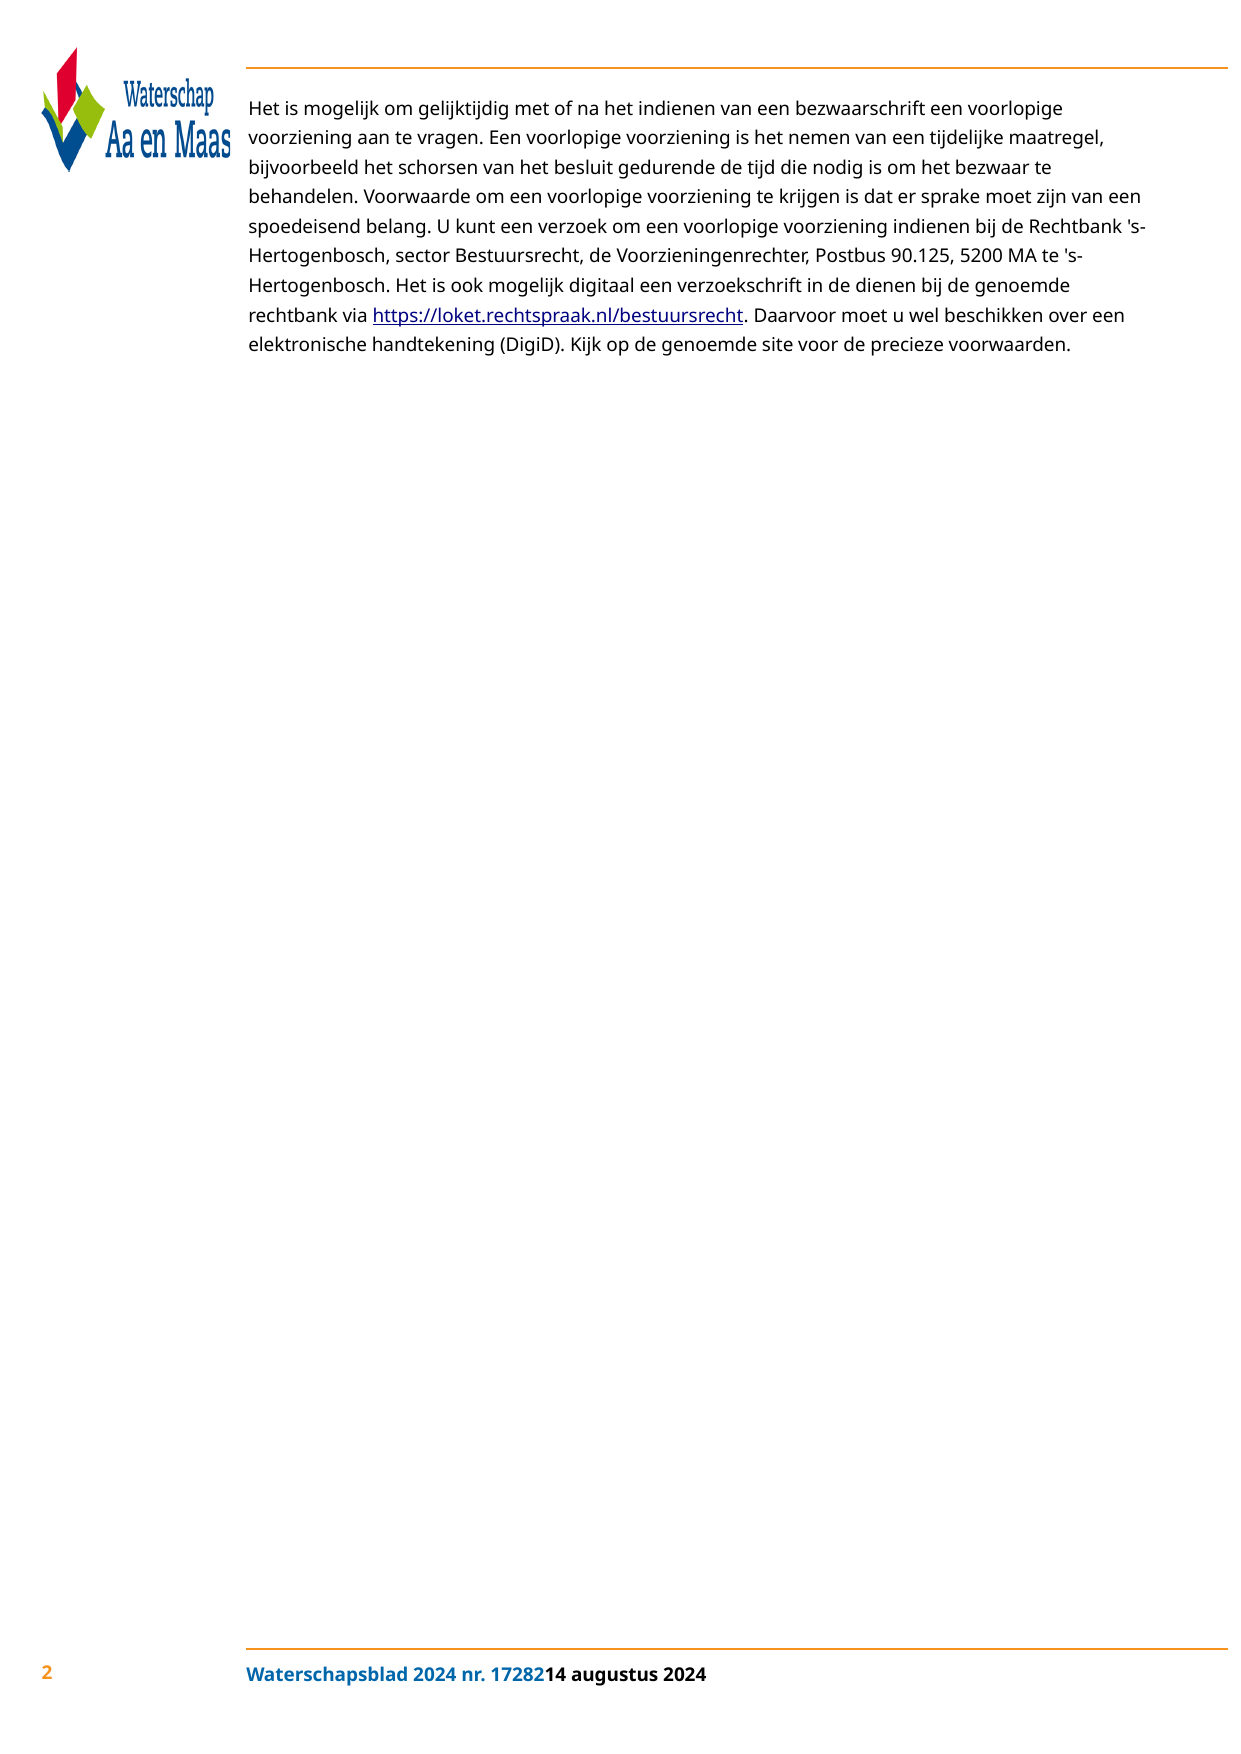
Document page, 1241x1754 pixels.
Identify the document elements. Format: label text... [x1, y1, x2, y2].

picture [41, 47, 231, 172]
text Het is mogelijk om gelijktijdig met of na het indienen van een bezwaarschrift een voorlopige voorziening aan te vragen. Een voorlopige voorziening is het nemen van een tijdelijke maatregel, bijvoorbeeld het schorsen van het besluit gedurende de tijd die nodig is om het bezwaar te behandelen. Voorwaarde om een voorlopige voorziening te krijgen is dat er sprake moet zijn van een spoedeisend belang. U kunt een verzoek om een voorlopige voorziening indienen bij de Rechtbank 's-Hertogenbosch, sector Bestuursrecht, de Voorzieningenrechter, Postbus 90.125, 5200 MA te 's-Hertogenbosch. Het is ook mogelijk digitaal een verzoekschrift in de dienen bij de genoemde rechtbank via https://loket.rechtspraak.nl/bestuursrecht. Daarvoor moet u wel beschikken over een elektronische handtekening (DigiD). Kijk op de genoemde site voor de precieze voorwaarden. [248, 95, 1152, 357]
